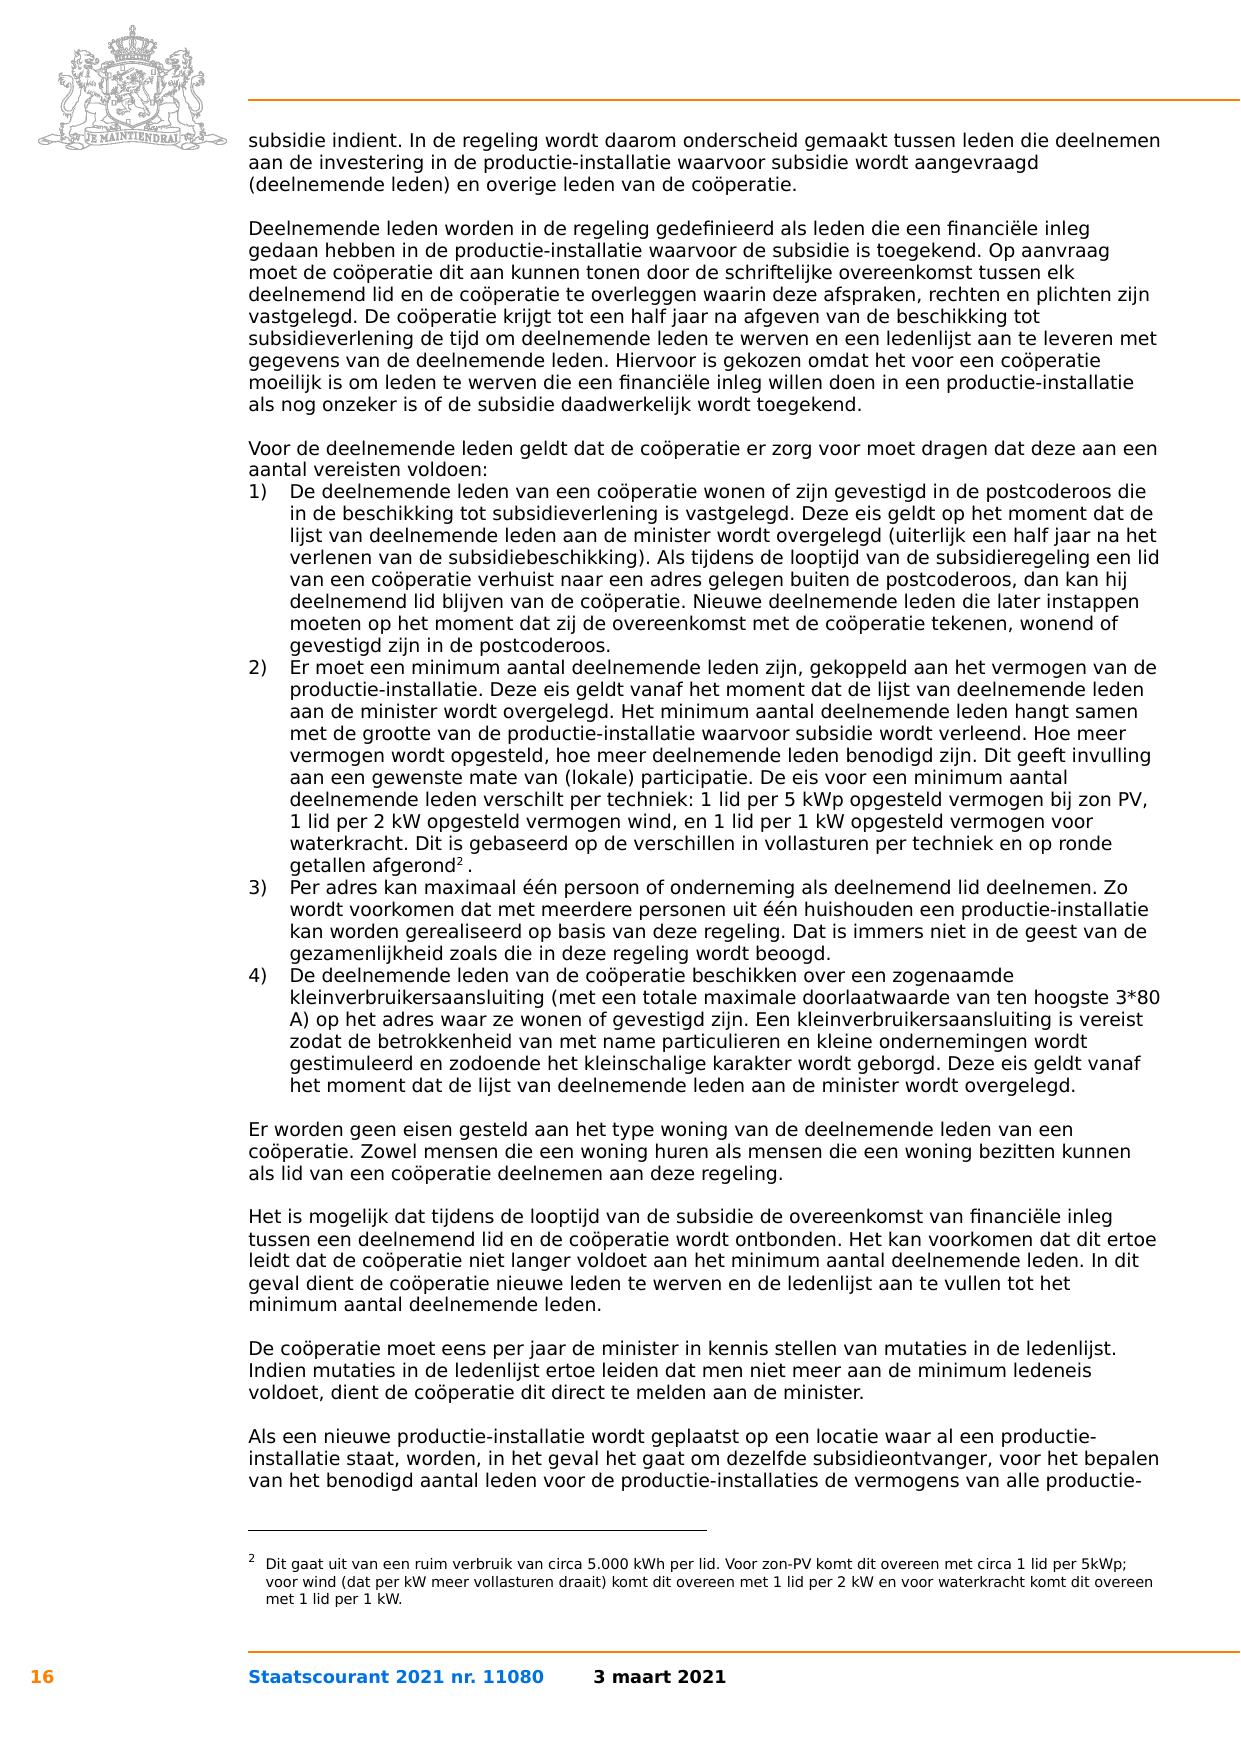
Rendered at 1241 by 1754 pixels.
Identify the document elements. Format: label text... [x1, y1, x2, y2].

text Voor de deelnemende leden geldt dat de coöperatie er zorg voor moet dragen dat deze aan een aantal vereisten voldoen: [248, 437, 1163, 481]
text Er worden geen eisen gesteld aan het type woning van de deelnemende leden van een coöperatie. Zowel mensen die een woning huren als mensen die een woning bezitten kunnen als lid van een coöperatie deelnemen aan deze regeling. [248, 1119, 1163, 1184]
text 2) Er moet een minimum aantal deelnemende leden zijn, gekoppeld aan het vermogen van de productie-installatie. Deze eis geldt vanaf het moment dat de lijst van deelnemende leden aan de minister wordt overgelegd. Het minimum aantal deelnemende leden hangt samen met de grootte van de productie-installatie waarvoor subsidie wordt verleend. Hoe meer vermogen wordt opgesteld, hoe meer deelnemende leden benodigd zijn. Dit geeft invulling aan een gewenste mate van (lokale) participatie. De eis voor een minimum aantal deelnemende leden verschilt per techniek: 1 lid per 5 kWp opgesteld vermogen bij zon PV, 1 lid per 2 kW opgesteld vermogen wind, en 1 lid per 1 kW opgesteld vermogen voor waterkracht. Dit is gebaseerd op de verschillen in vollasturen per techniek en op ronde getallen afgerond. [248, 657, 1163, 877]
text 1) De deelnemende leden van een coöperatie wonen of zijn gevestigd in de postcoderoos die in de beschikking tot subsidieverlening is vastgelegd. Deze eis geldt op het moment dat de lijst van deelnemende leden aan de minister wordt overgelegd (uiterlijk een half jaar na het verlenen van de subsidiebeschikking). Als tijdens de looptijd van de subsidieregeling een lid van een coöperatie verhuist naar een adres gelegen buiten de postcoderoos, dan kan hij deelnemend lid blijven van de coöperatie. Nieuwe deelnemende leden die later instappen moeten op het moment dat zij de overeenkomst met de coöperatie tekenen, wonend of gevestigd zijn in de postcoderoos. [248, 481, 1163, 657]
text Het is mogelijk dat tijdens de looptijd van de subsidie de overeenkomst van financiële inleg tussen een deelnemend lid en de coöperatie wordt ontbonden. Het kan voorkomen dat dit ertoe leidt dat de coöperatie niet langer voldoet aan het minimum aantal deelnemende leden. In dit geval dient de coöperatie nieuwe leden te werven en de ledenlijst aan te vullen tot het minimum aantal deelnemende leden. [248, 1206, 1163, 1316]
text De coöperatie moet eens per jaar de minister in kennis stellen van mutaties in de ledenlijst. Indien mutaties in de ledenlijst ertoe leiden dat men niet meer aan de minimum ledeneis voldoet, dient de coöperatie dit direct te melden aan de minister. [248, 1338, 1163, 1404]
text Als een nieuwe productie-installatie wordt geplaatst op een locatie waar al een productie-installatie staat, worden, in het geval het gaat om dezelfde subsidieontvanger, voor het bepalen van het benodigd aantal leden voor de productie-installaties de vermogens van alle productie- [248, 1426, 1163, 1492]
picture [38, 25, 227, 150]
text Deelnemende leden worden in de regeling gedefinieerd als leden die een financiële inleg gedaan hebben in de productie-installatie waarvoor de subsidie is toegekend. Op aanvraag moet de coöperatie dit aan kunnen tonen door de schriftelijke overeenkomst tussen elk deelnemend lid en de coöperatie te overleggen waarin deze afspraken, rechten en plichten zijn vastgelegd. De coöperatie krijgt tot een half jaar na afgeven van de beschikking tot subsidieverlening de tijd om deelnemende leden te werven en een ledenlijst aan te leveren met gegevens van de deelnemende leden. Hiervoor is gekozen omdat het voor een coöperatie moeilijk is om leden te werven die een financiële inleg willen doen in een productie-installatie als nog onzeker is of de subsidie daadwerkelijk wordt toegekend. [248, 218, 1163, 416]
text Dit gaat uit van een ruim verbruik van circa 5.000 kWh per lid. Voor zon-PV komt dit overeen met circa 1 lid per 5kWp; voor wind (dat per kW meer vollasturen draait) komt dit overeen met 1 lid per 2 kW en voor waterkracht komt dit overeen met 1 lid per 1 kW. [248, 1552, 1163, 1608]
text 4) De deelnemende leden van de coöperatie beschikken over een zogenaamde kleinverbruikersaansluiting (met een totale maximale doorlaatwaarde van ten hoogste 3*80 A) op het adres waar ze wonen of gevestigd zijn. Een kleinverbruikersaansluiting is vereist zodat de betrokkenheid van met name particulieren en kleine ondernemingen wordt gestimuleerd en zodoende het kleinschalige karakter wordt geborgd. Deze eis geldt vanaf het moment dat de lijst van deelnemende leden aan de minister wordt overgelegd. [248, 965, 1163, 1097]
text subsidie indient. In de regeling wordt daarom onderscheid gemaakt tussen leden die deelnemen aan de investering in de productie-installatie waarvoor subsidie wordt aangevraagd (deelnemende leden) en overige leden van de coöperatie. [248, 130, 1163, 196]
text 3) Per adres kan maximaal één persoon of onderneming als deelnemend lid deelnemen. Zo wordt voorkomen dat met meerdere personen uit één huishouden een productie-installatie kan worden gerealiseerd op basis van deze regeling. Dat is immers niet in de geest van de gezamenlijkheid zoals die in deze regeling wordt beoogd. [248, 877, 1163, 965]
